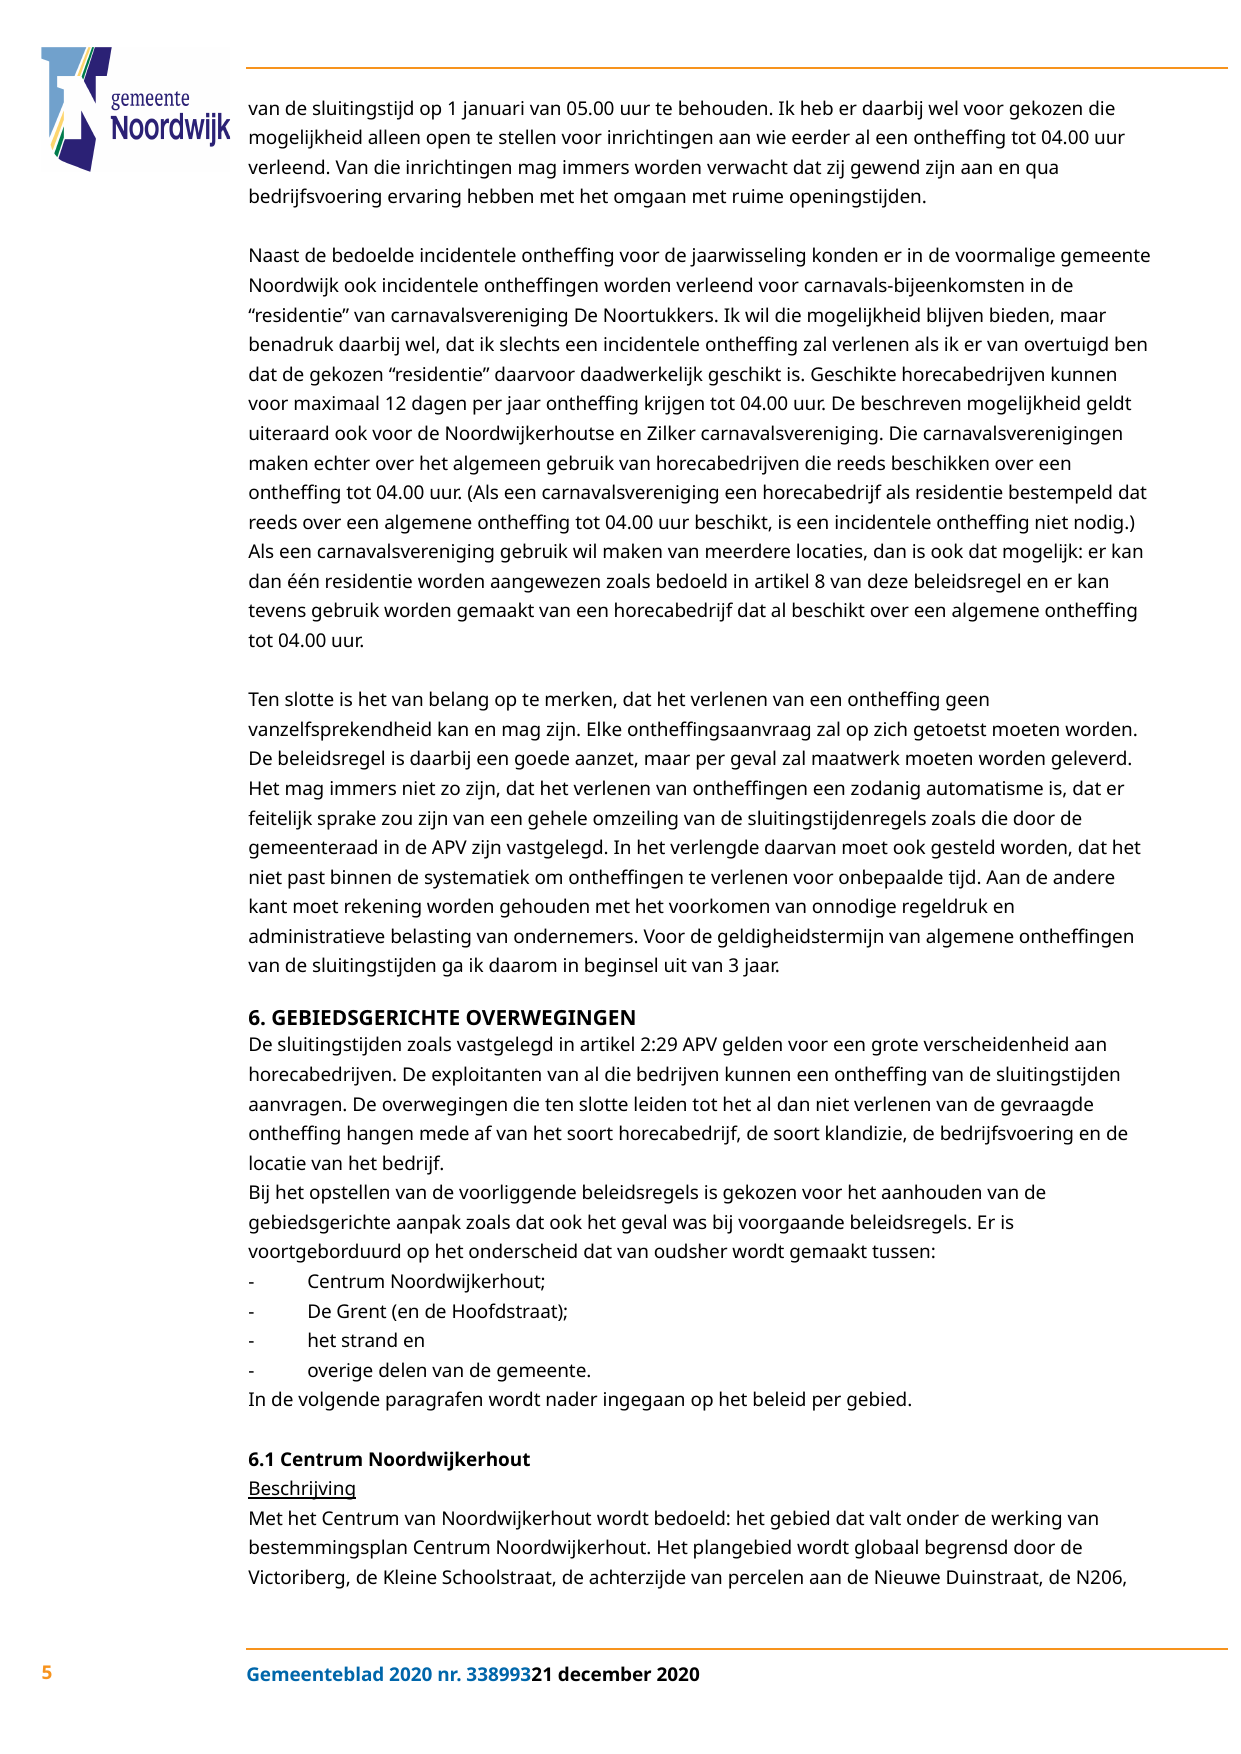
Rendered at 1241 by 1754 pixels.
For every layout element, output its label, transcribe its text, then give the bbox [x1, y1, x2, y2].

text De sluitingstijden zoals vastgelegd in artikel 2:29 APV gelden voor een grote verscheidenheid aan horecabedrijven. De exploitanten van al die bedrijven kunnen een ontheffing van de sluitingstijden aanvragen. De overwegingen die ten slotte leiden tot het al dan niet verlenen van de gevraagde ontheffing hangen mede af van het soort horecabedrijf, de soort klandizie, de bedrijfsvoering en de locatie van het bedrijf. [248, 1032, 1152, 1176]
text Als een carnavalsvereniging gebruik wil maken van meerdere locaties, dan is ook dat mogelijk: er kan dan één residentie worden aangewezen zoals bedoeld in artikel 8 van deze beleidsregel en er kan tevens gebruik worden gemaakt van een horecabedrijf dat al beschikt over een algemene ontheffing tot 04.00 uur. [248, 538, 1152, 653]
text 6.1 Centrum Noordwijkerhout [248, 1446, 1152, 1471]
text van de sluitingstijd op 1 januari van 05.00 uur te behouden. Ik heb er daarbij wel voor gekozen die mogelijkheid alleen open te stellen voor inrichtingen aan wie eerder al een ontheffing tot 04.00 uur verleend. Van die inrichtingen mag immers worden verwacht dat zij gewend zijn aan en qua bedrijfsvoering ervaring hebben met het omgaan met ruime openingstijden. [248, 95, 1152, 209]
text Naast de bedoelde incidentele ontheffing voor de jaarwisseling konden er in de voormalige gemeente Noordwijk ook incidentele ontheffingen worden verleend voor carnavals-bijeenkomsten in de “residentie” van carnavalsvereniging De Noortukkers. Ik wil die mogelijkheid blijven bieden, maar benadruk daarbij wel, dat ik slechts een incidentele ontheffing zal verlenen als ik er van overtuigd ben dat de gekozen “residentie” daarvoor daadwerkelijk geschikt is. Geschikte horecabedrijven kunnen voor maximaal 12 dagen per jaar ontheffing krijgen tot 04.00 uur. De beschreven mogelijkheid geldt uiteraard ook voor de Noordwijkerhoutse en Zilker carnavalsvereniging. Die carnavalsverenigingen maken echter over het algemeen gebruik van horecabedrijven die reeds beschikken over een ontheffing tot 04.00 uur. (Als een carnavalsvereniging een horecabedrijf als residentie bestempeld dat reeds over een algemene ontheffing tot 04.00 uur beschikt, is een incidentele ontheffing niet nodig.) [248, 243, 1152, 535]
picture [41, 47, 231, 172]
text Beschrijving [248, 1475, 1152, 1501]
text 6. GEBIEDSGERICHTE OVERWEGINGEN [248, 1003, 1152, 1032]
text In de volgende paragrafen wordt nader ingegaan op het beleid per gebied. [248, 1387, 1152, 1412]
list Centrum Noordwijkerhout; [248, 1268, 1152, 1294]
text Ten slotte is het van belang op te merken, dat het verlenen van een ontheffing geen vanzelfsprekendheid kan en mag zijn. Elke ontheffingsaanvraag zal op zich getoetst moeten worden. De beleidsregel is daarbij een goede aanzet, maar per geval zal maatwerk moeten worden geleverd. Het mag immers niet zo zijn, dat het verlenen van ontheffingen een zodanig automatisme is, dat er feitelijk sprake zou zijn van een gehele omzeiling van de sluitingstijdenregels zoals die door de gemeenteraad in de APV zijn vastgelegd. In het verlengde daarvan moet ook gesteld worden, dat het niet past binnen de systematiek om ontheffingen te verlenen voor onbepaalde tijd. Aan de andere kant moet rekening worden gehouden met het voorkomen van onnodige regeldruk en administratieve belasting van ondernemers. Voor de geldigheidstermijn van algemene ontheffingen van de sluitingstijden ga ik daarom in beginsel uit van 3 jaar. [248, 686, 1152, 978]
text Bij het opstellen van de voorliggende beleidsregels is gekozen voor het aanhouden van de gebiedsgerichte aanpak zoals dat ook het geval was bij voorgaande beleidsregels. Er is voortgeborduurd op het onderscheid dat van oudsher wordt gemaakt tussen: [248, 1179, 1152, 1264]
list het strand en [248, 1327, 1152, 1353]
text Met het Centrum van Noordwijkerhout wordt bedoeld: het gebied dat valt onder de werking van bestemmingsplan Centrum Noordwijkerhout. Het plangebied wordt globaal begrensd door de Victoriberg, de Kleine Schoolstraat, de achterzijde van percelen aan de Nieuwe Duinstraat, de N206, [248, 1505, 1152, 1590]
list De Grent (en de Hoofdstraat); [248, 1298, 1152, 1323]
list overige delen van de gemeente. [248, 1357, 1152, 1383]
